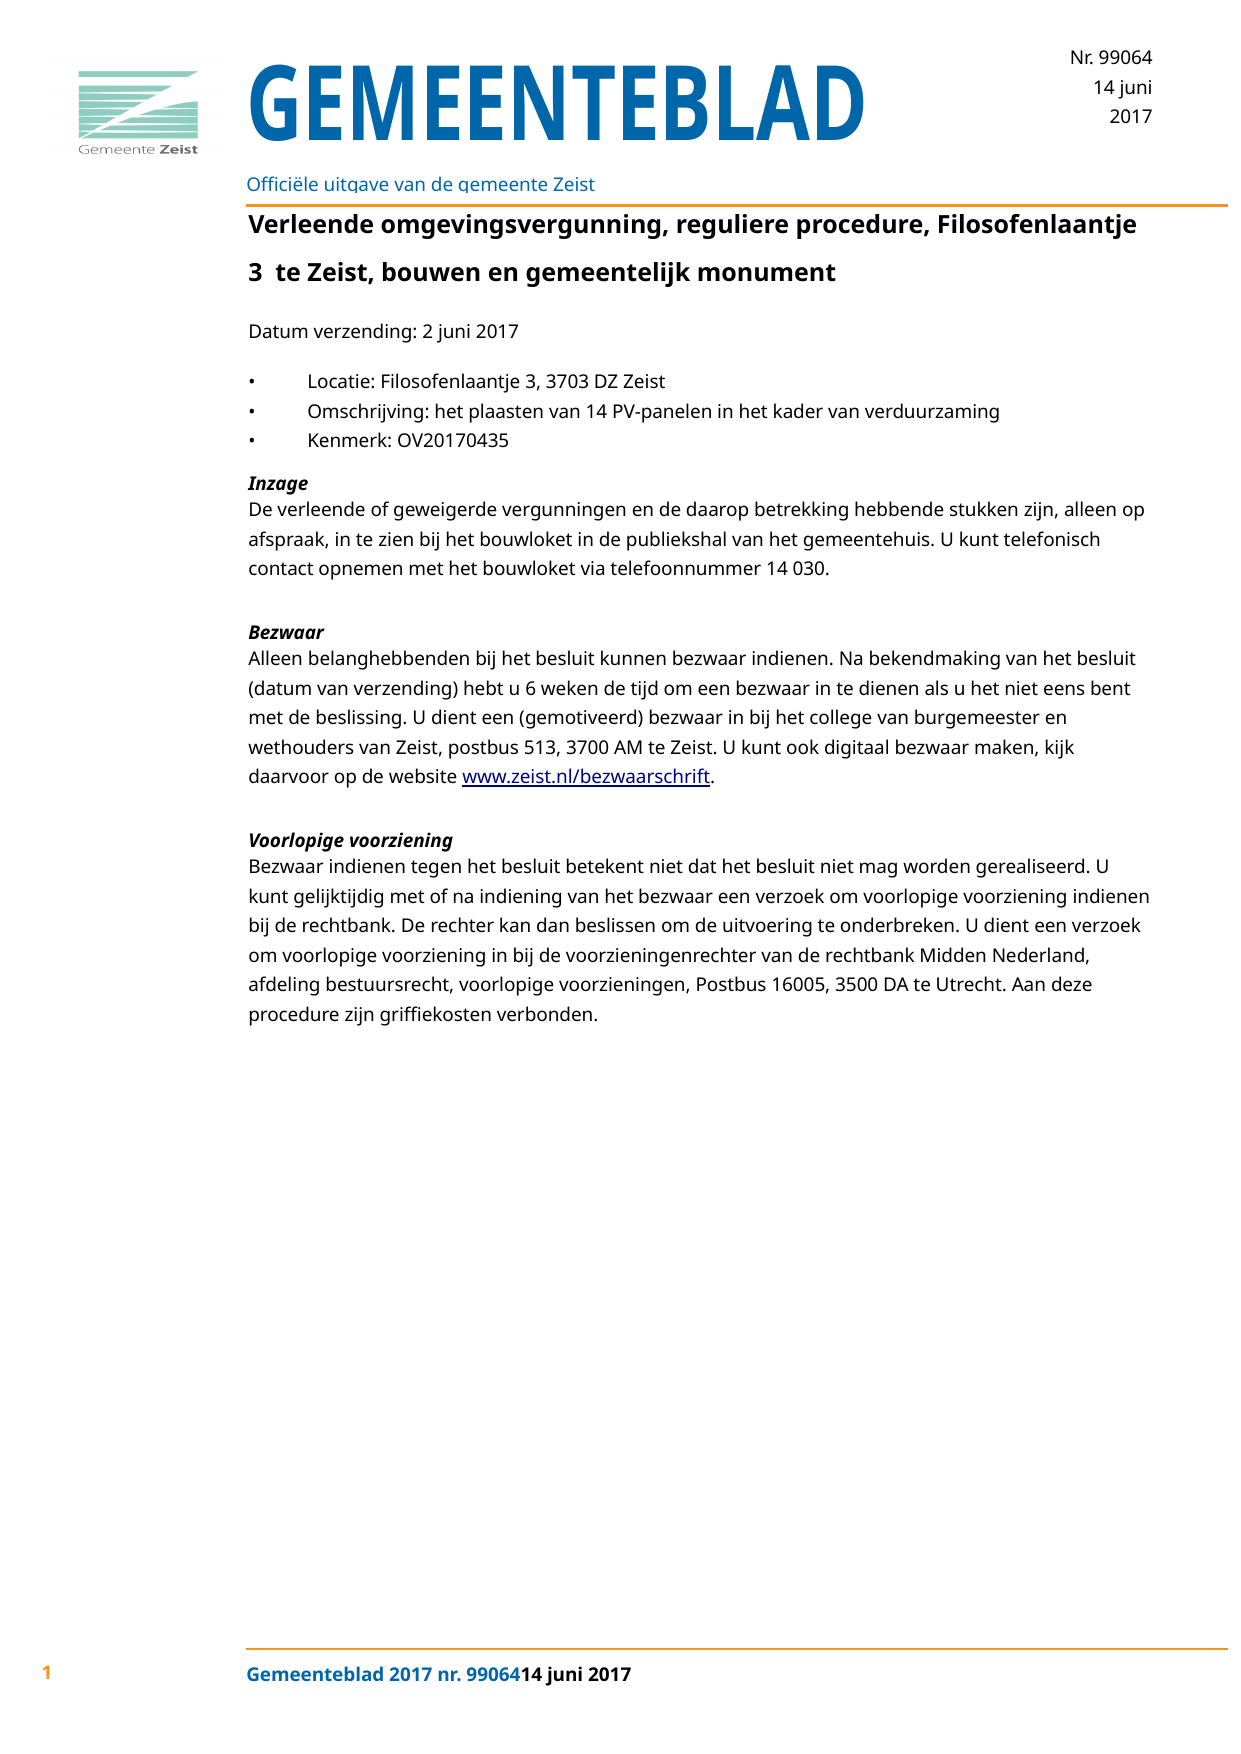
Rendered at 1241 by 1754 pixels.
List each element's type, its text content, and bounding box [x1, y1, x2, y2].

text Inzage [248, 471, 1152, 496]
text Verleende omgevingsvergunning, reguliere procedure, Filosofenlaantje 3 te Zeist, bouwen en gemeentelijk monument [248, 207, 1152, 288]
list Omschrijving: het plaasten van 14 PV-panelen in het kader van verduurzaming [248, 398, 1152, 424]
list Kenmerk: OV20170435 [248, 427, 1152, 453]
text Bezwaar [248, 619, 1152, 645]
text Voorlopige voorziening [248, 827, 1152, 853]
text Datum verzending: 2 juni 2017 [248, 318, 1152, 344]
picture [41, 47, 231, 172]
text Bezwaar indienen tegen het besluit betekent niet dat het besluit niet mag worden gerealiseerd. U kunt gelijktijdig met of na indiening van het bezwaar een verzoek om voorlopige voorziening indienen bij de rechtbank. De rechter kan dan beslissen om de uitvoering te onderbreken. U dient een verzoek om voorlopige voorziening in bij de voorzieningenrechter van de rechtbank Midden Nederland, afdeling bestuursrecht, voorlopige voorzieningen, Postbus 16005, 3500 DA te Utrecht. Aan deze procedure zijn griffiekosten verbonden. [248, 853, 1152, 1027]
text Alleen belanghebbenden bij het besluit kunnen bezwaar indienen. Na bekendmaking van het besluit (datum van verzending) hebt u 6 weken de tijd om een bezwaar in te dienen als u het niet eens bent met de beslissing. U dient een (gemotiveerd) bezwaar in bij het college van burgemeester en wethouders van Zeist, postbus 513, 3700 AM te Zeist. U kunt ook digitaal bezwaar maken, kijk daarvoor op de website www.zeist.nl/bezwaarschrift. [248, 645, 1152, 789]
list Locatie: Filosofenlaantje 3, 3703 DZ Zeist [248, 368, 1152, 394]
text De verleende of geweigerde vergunningen en de daarop betrekking hebbende stukken zijn, alleen op afspraak, in te zien bij het bouwloket in de publiekshal van het gemeentehuis. U kunt telefonisch contact opnemen met het bouwloket via telefoonnummer 14 030. [248, 496, 1152, 581]
